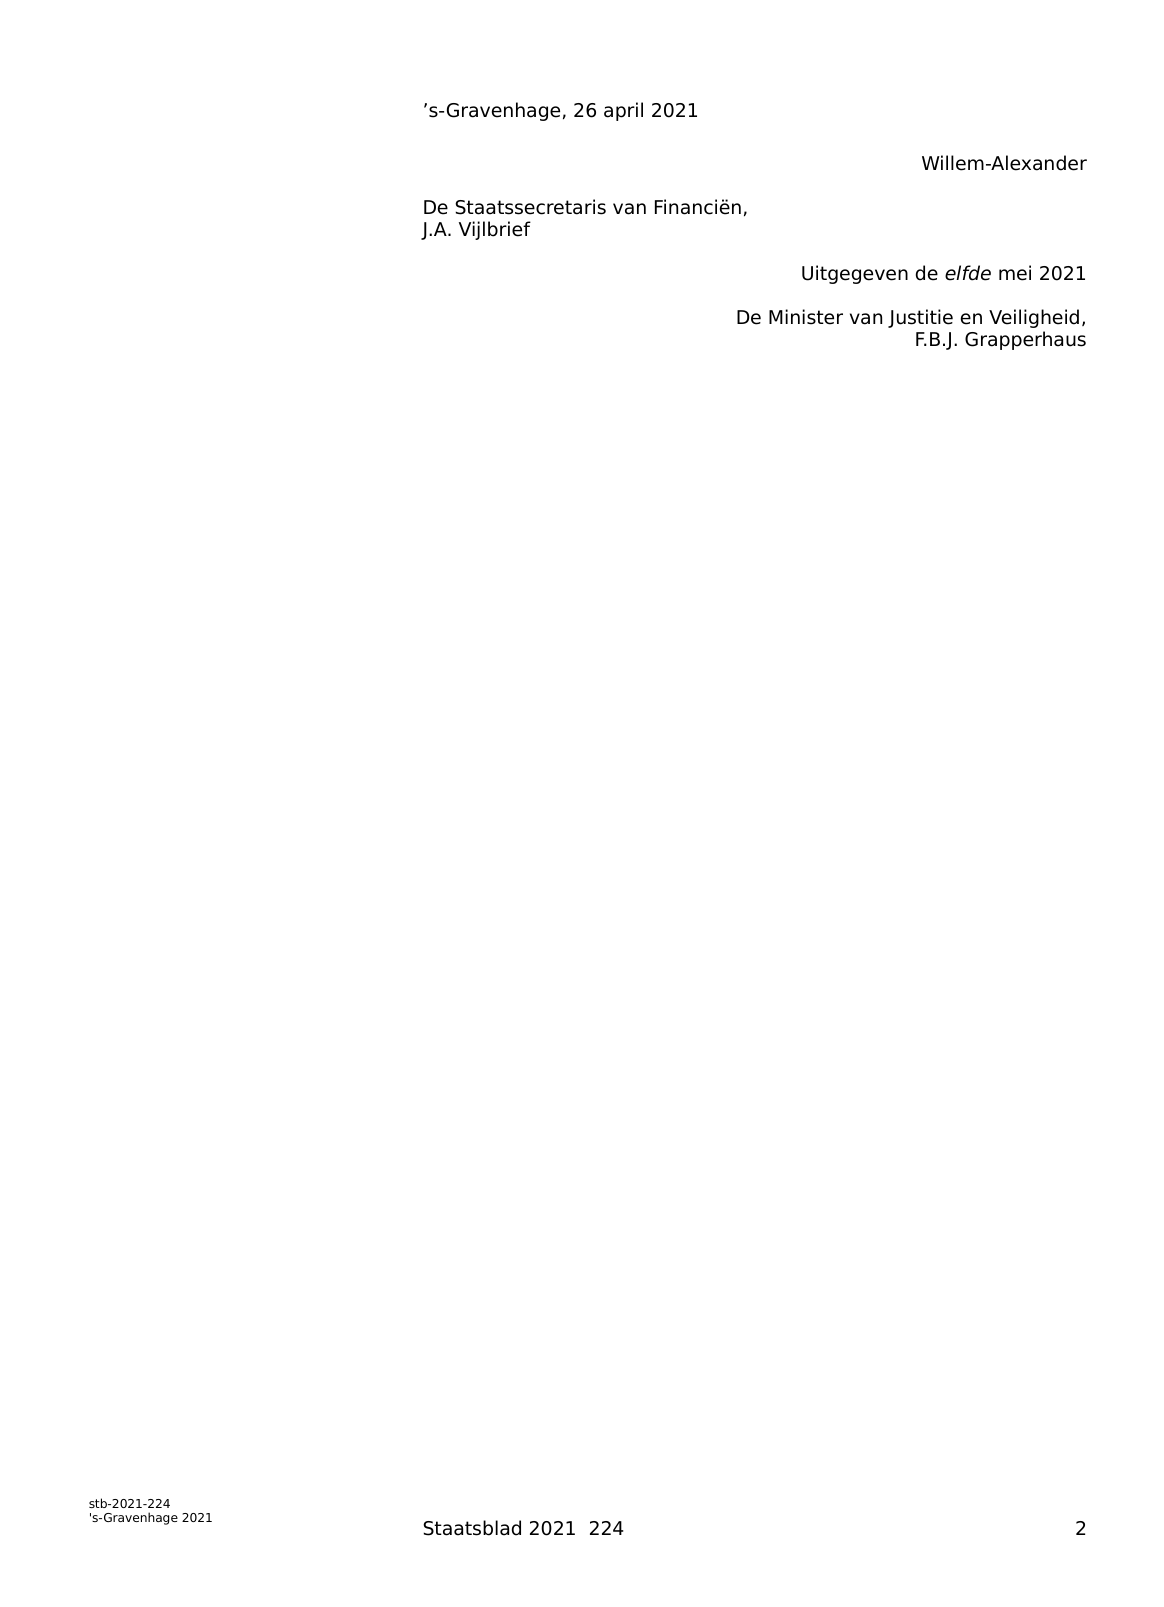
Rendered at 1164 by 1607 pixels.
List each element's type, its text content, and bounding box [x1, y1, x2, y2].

text De Minister van Justitie en Veiligheid, F.B.J. Grapperhaus [422, 307, 1087, 351]
text ’s-Gravenhage, 26 april 2021 [422, 100, 1087, 122]
text De Staatssecretaris van Financiën, J.A. Vijlbrief [422, 197, 1087, 241]
text 's-Gravenhage 2021 [88, 1511, 323, 1525]
text stb-2021-224 [88, 1497, 323, 1511]
text Willem-Alexander [422, 152, 1087, 174]
text Uitgegeven de elfde mei 2021 [422, 263, 1087, 285]
